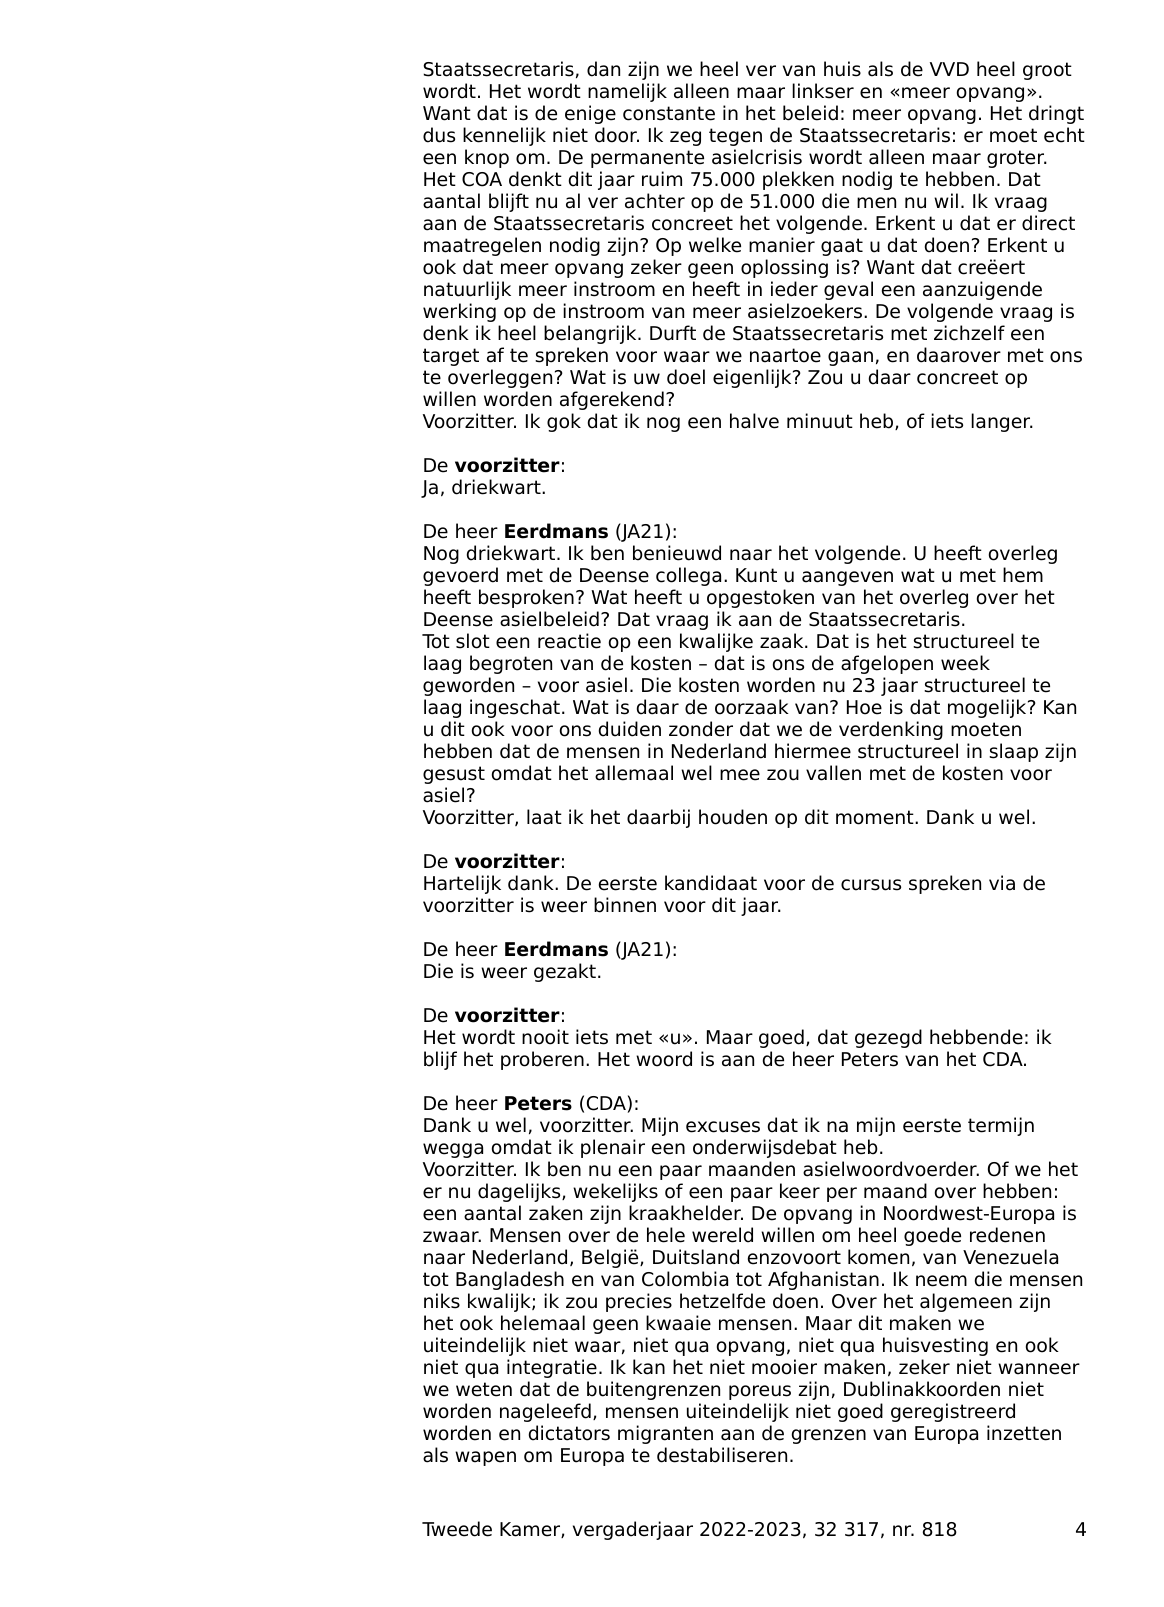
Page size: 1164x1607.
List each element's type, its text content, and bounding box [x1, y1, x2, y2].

text Het wordt nooit iets met «u». Maar goed, dat gezegd hebbende: ik blijf het proberen. Het woord is aan de heer Peters van het CDA. [422, 1027, 1087, 1071]
text De voorzitter: [422, 455, 1087, 477]
text De heer Eerdmans (JA21): [422, 521, 1087, 543]
text De voorzitter: [422, 1005, 1087, 1027]
text Hartelijk dank. De eerste kandidaat voor de cursus spreken via de voorzitter is weer binnen voor dit jaar. [422, 873, 1087, 917]
text Ja, driekwart. [422, 477, 1087, 499]
text Voorzitter, laat ik het daarbij houden op dit moment. Dank u wel. [422, 807, 1087, 829]
text Dank u wel, voorzitter. Mijn excuses dat ik na mijn eerste termijn wegga omdat ik plenair een onderwijsdebat heb. [422, 1115, 1087, 1159]
text De heer Peters (CDA): [422, 1093, 1087, 1115]
text Tot slot een reactie op een kwalijke zaak. Dat is het structureel te laag begroten van de kosten – dat is ons de afgelopen week geworden – voor asiel. Die kosten worden nu 23 jaar structureel te laag ingeschat. Wat is daar de oorzaak van? Hoe is dat mogelijk? Kan u dit ook voor ons duiden zonder dat we de verdenking moeten hebben dat de mensen in Nederland hiermee structureel in slaap zijn gesust omdat het allemaal wel mee zou vallen met de kosten voor asiel? [422, 631, 1087, 807]
text Voorzitter. Ik gok dat ik nog een halve minuut heb, of iets langer. [422, 411, 1087, 433]
text Voorzitter. Ik ben nu een paar maanden asielwoordvoerder. Of we het er nu dagelijks, wekelijks of een paar keer per maand over hebben: een aantal zaken zijn kraakhelder. De opvang in Noordwest-Europa is zwaar. Mensen over de hele wereld willen om heel goede redenen naar Nederland, België, Duitsland enzovoort komen, van Venezuela tot Bangladesh en van Colombia tot Afghanistan. Ik neem die mensen niks kwalijk; ik zou precies hetzelfde doen. Over het algemeen zijn het ook helemaal geen kwaaie mensen. Maar dit maken we uiteindelijk niet waar, niet qua opvang, niet qua huisvesting en ook niet qua integratie. Ik kan het niet mooier maken, zeker niet wanneer we weten dat de buitengrenzen poreus zijn, Dublinakkoorden niet worden nageleefd, mensen uiteindelijk niet goed geregistreerd worden en dictators migranten aan de grenzen van Europa inzetten als wapen om Europa te destabiliseren. [422, 1159, 1087, 1467]
text Die is weer gezakt. [422, 961, 1087, 983]
text De voorzitter: [422, 851, 1087, 873]
text Staatssecretaris, dan zijn we heel ver van huis als de VVD heel groot wordt. Het wordt namelijk alleen maar linkser en «meer opvang». Want dat is de enige constante in het beleid: meer opvang. Het dringt dus kennelijk niet door. Ik zeg tegen de Staatssecretaris: er moet echt een knop om. De permanente asielcrisis wordt alleen maar groter. Het COA denkt dit jaar ruim 75.000 plekken nodig te hebben. Dat aantal blijft nu al ver achter op de 51.000 die men nu wil. Ik vraag aan de Staatssecretaris concreet het volgende. Erkent u dat er direct maatregelen nodig zijn? Op welke manier gaat u dat doen? Erkent u ook dat meer opvang zeker geen oplossing is? Want dat creëert natuurlijk meer instroom en heeft in ieder geval een aanzuigende werking op de instroom van meer asielzoekers. De volgende vraag is denk ik heel belangrijk. Durft de Staatssecretaris met zichzelf een target af te spreken voor waar we naartoe gaan, en daarover met ons te overleggen? Wat is uw doel eigenlijk? Zou u daar concreet op willen worden afgerekend? [422, 59, 1087, 411]
text Nog driekwart. Ik ben benieuwd naar het volgende. U heeft overleg gevoerd met de Deense collega. Kunt u aangeven wat u met hem heeft besproken? Wat heeft u opgestoken van het overleg over het Deense asielbeleid? Dat vraag ik aan de Staatssecretaris. [422, 543, 1087, 631]
text De heer Eerdmans (JA21): [422, 939, 1087, 961]
